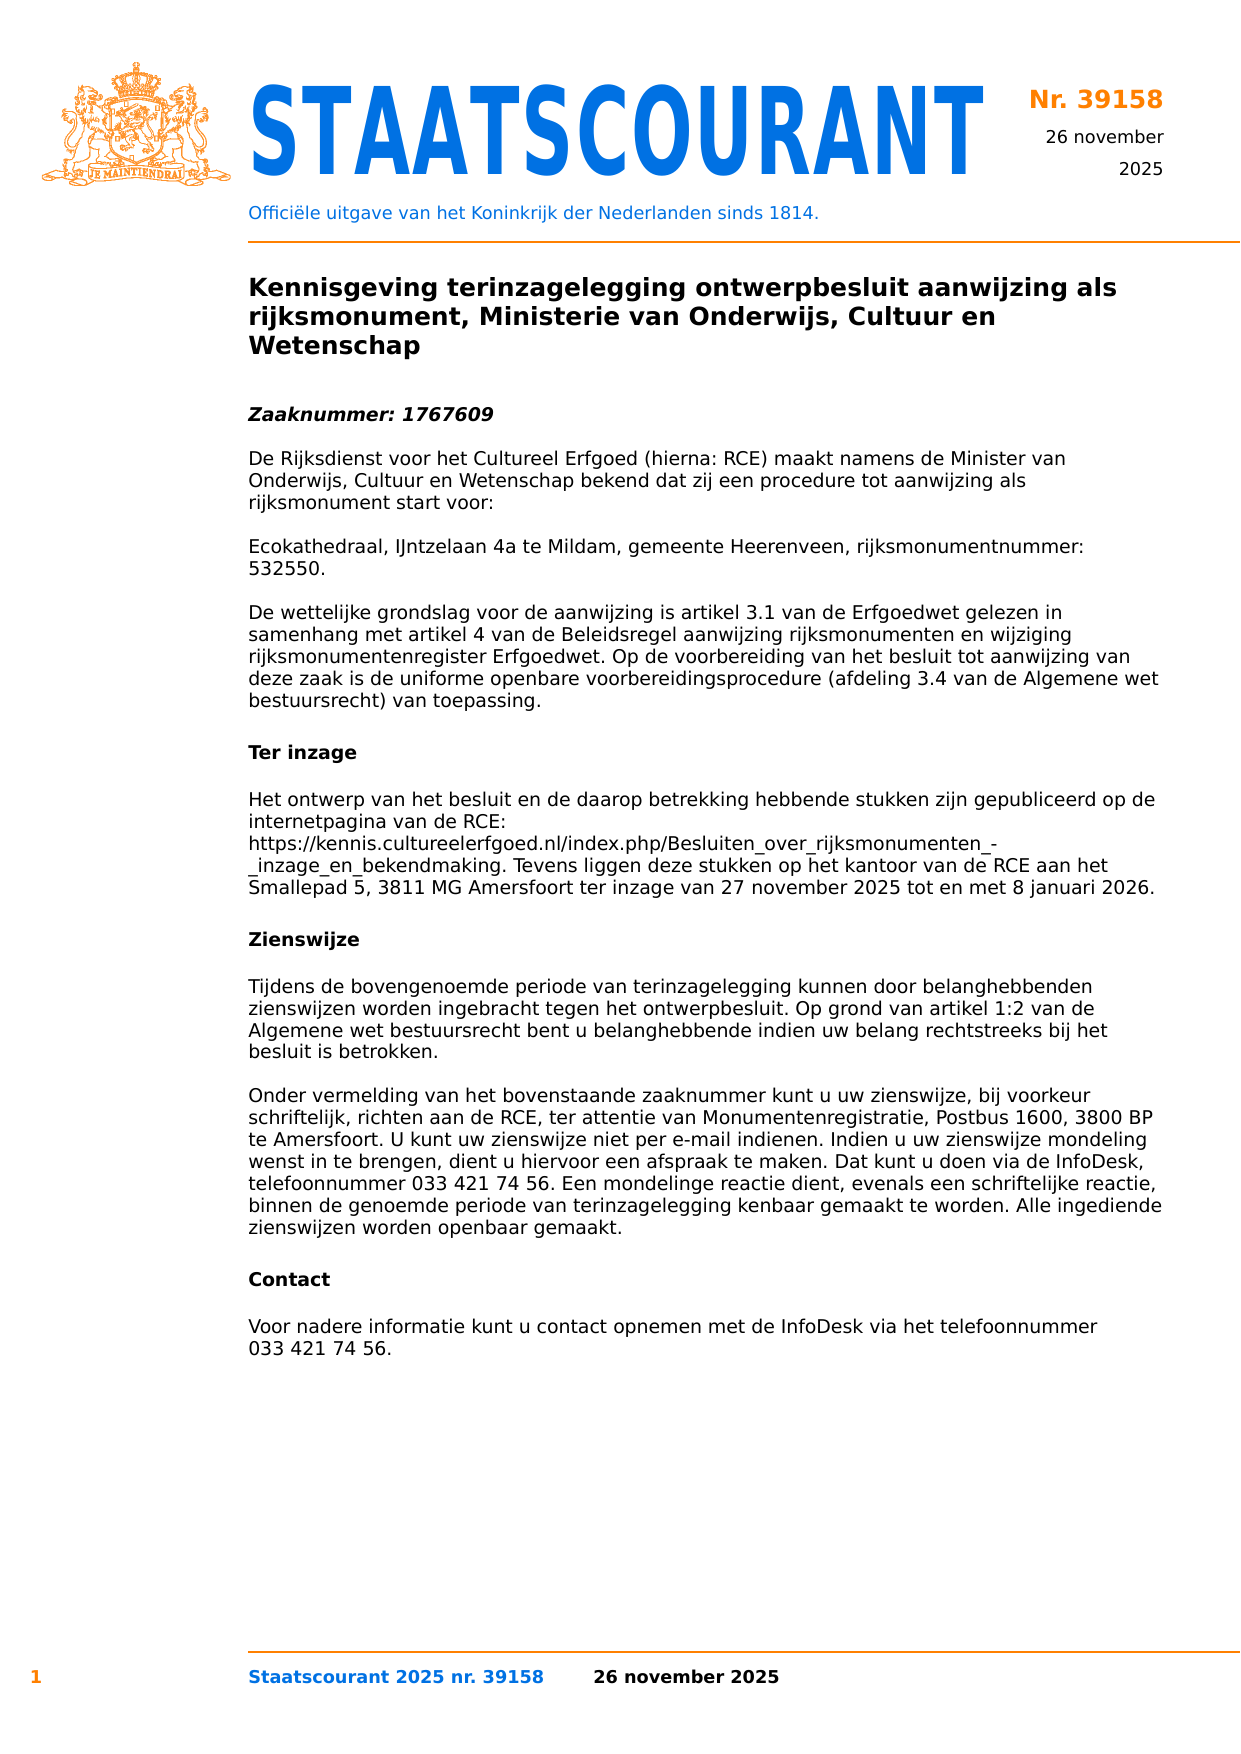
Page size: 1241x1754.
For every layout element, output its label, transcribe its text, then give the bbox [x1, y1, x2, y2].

table_cell Officiële uitgave van het Koninkrijk der Nederlanden sinds 1814. [248, 203, 1240, 241]
table_cell 26 november [998, 121, 1240, 153]
text Ecokathedraal, IJntzelaan 4a te Mildam, gemeente Heerenveen, rijksmonumentnummer: 532550. [248, 536, 1163, 580]
picture [41, 62, 231, 186]
subtitle Ter inzage [248, 742, 1163, 764]
text Zaaknummer: 1767609 [248, 404, 1163, 426]
subtitle Zienswijze [248, 928, 1163, 951]
text Onder vermelding van het bovenstaande zaaknummer kunt u uw zienswijze, bij voorkeur schriftelijk, richten aan de RCE, ter attentie van Monumentenregistratie, Postbus 1600, 3800 BP te Amersfoort. U kunt uw zienswijze niet per e-mail indienen. Indien u uw zienswijze mondeling wenst in te brengen, dient u hiervoor een afspraak te maken. Dat kunt u doen via de InfoDesk, telefoonnummer 033 421 74 56. Een mondelinge reactie dient, evenals een schriftelijke reactie, binnen de genoemde periode van terinzagelegging kenbaar gemaakt te worden. Alle ingediende zienswijzen worden openbaar gemaakt. [248, 1085, 1163, 1239]
table_header Nr. 39158 [998, 62, 1240, 121]
subtitle Kennisgeving terinzagelegging ontwerpbesluit aanwijzing als rijksmonument, Ministerie van Onderwijs, Cultuur en Wetenschap [248, 273, 1163, 361]
table_cell 2025 [998, 153, 1240, 203]
text Tijdens de bovengenoemde periode van terinzagelegging kunnen door belanghebbenden zienswijzen worden ingebracht tegen het ontwerpbesluit. Op grond van artikel 1:2 van de Algemene wet bestuursrecht bent u belanghebbende indien uw belang rechtstreeks bij het besluit is betrokken. [248, 976, 1163, 1063]
text Voor nadere informatie kunt u contact opnemen met de InfoDesk via het telefoonnummer 033 421 74 56. [248, 1316, 1163, 1360]
text De Rijksdienst voor het Cultureel Erfgoed (hierna: RCE) maakt namens de Minister van Onderwijs, Cultuur en Wetenschap bekend dat zij een procedure tot aanwijzing als rijksmonument start voor: [248, 448, 1163, 514]
text Het ontwerp van het besluit en de daarop betrekking hebbende stukken zijn gepubliceerd op de internetpagina van de RCE: https://kennis.cultureelerfgoed.nl/index.php/Besluiten_over_rijksmonumenten_-_inzage_en_bekendmaking. Tevens liggen deze stukken op het kantoor van de RCE aan het Smallepad 5, 3811 MG Amersfoort ter inzage van 27 november 2025 tot en met 8 januari 2026. [248, 789, 1163, 898]
subtitle Contact [248, 1269, 1163, 1291]
text De wettelijke grondslag voor de aanwijzing is artikel 3.1 van de Erfgoedwet gelezen in samenhang met artikel 4 van de Beleidsregel aanwijzing rijksmonumenten en wijziging rijksmonumentenregister Erfgoedwet. Op de voorbereiding van het besluit tot aanwijzing van deze zaak is de uniforme openbare voorbereidingsprocedure (afdeling 3.4 van de Algemene wet bestuursrecht) van toepassing. [248, 602, 1163, 712]
table_header STAATSCOURANT [248, 62, 998, 203]
table_header [25, 62, 248, 241]
